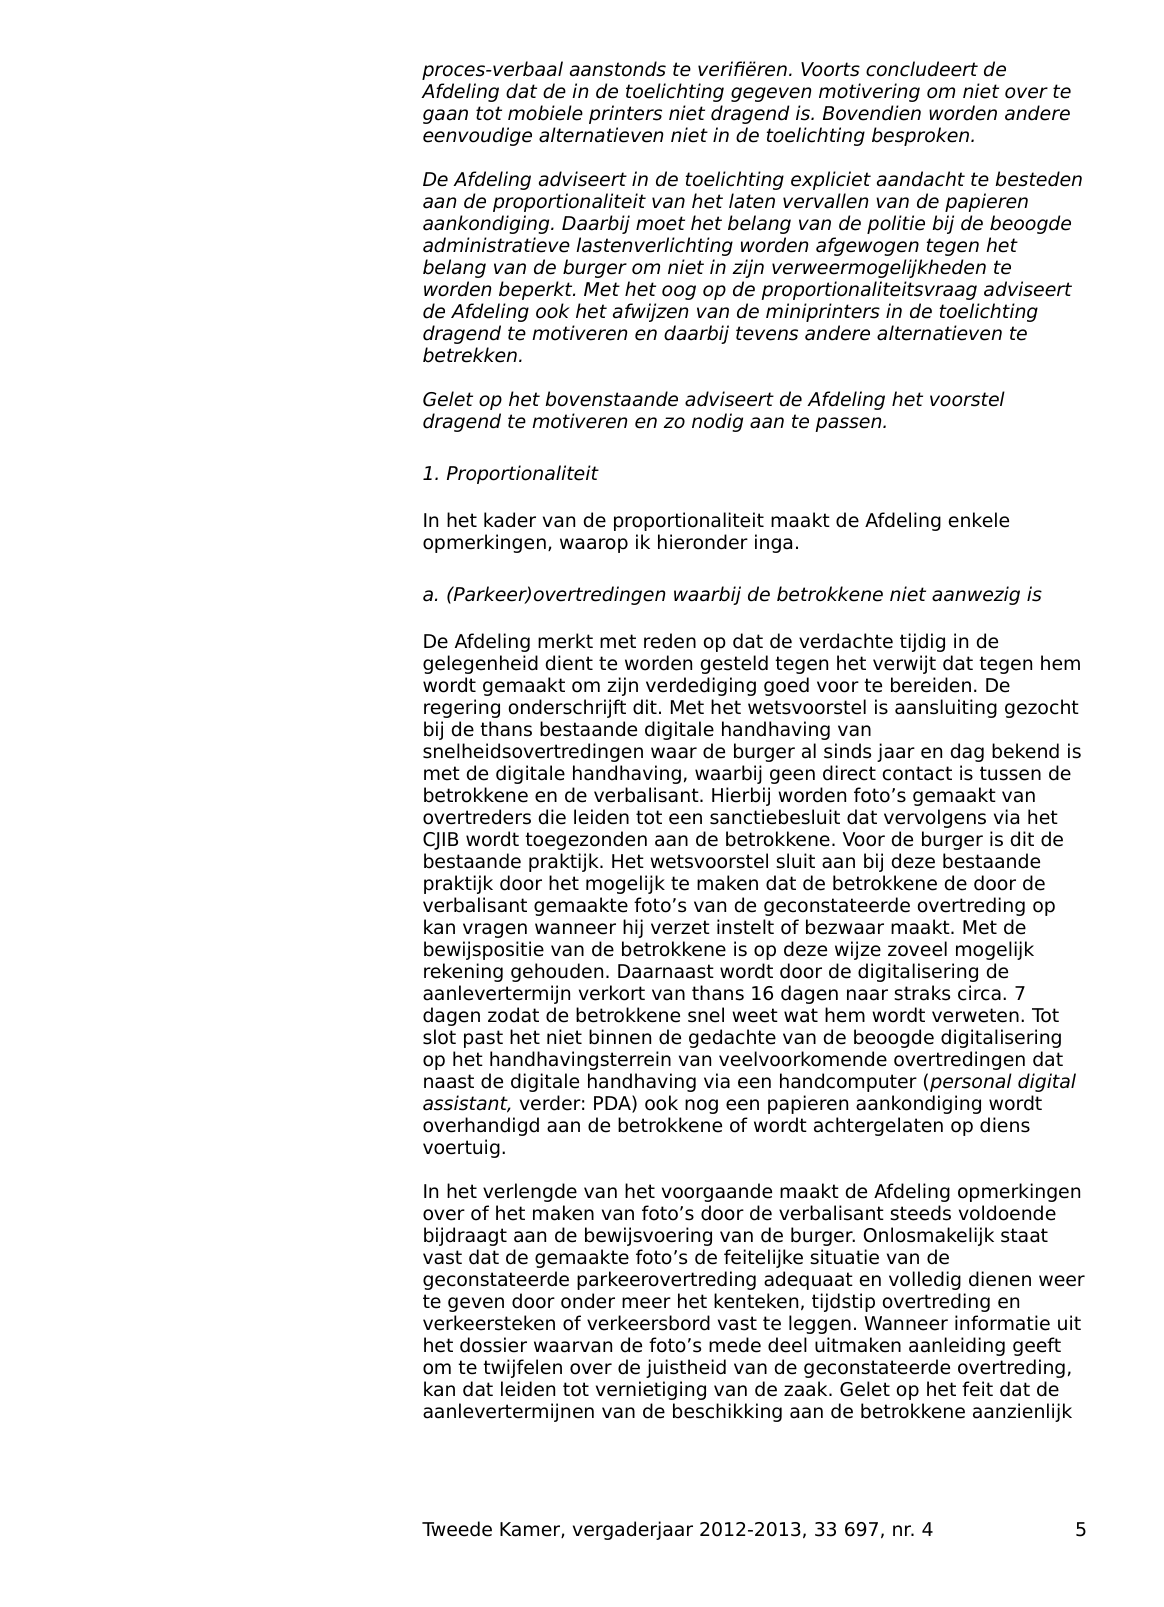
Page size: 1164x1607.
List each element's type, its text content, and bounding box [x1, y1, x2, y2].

text Gelet op het bovenstaande adviseert de Afdeling het voorstel dragend te motiveren en zo nodig aan te passen. [422, 389, 1087, 433]
text De Afdeling merkt met reden op dat de verdachte tijdig in de gelegenheid dient te worden gesteld tegen het verwijt dat tegen hem wordt gemaakt om zijn verdediging goed voor te bereiden. De regering onderschrijft dit. Met het wetsvoorstel is aansluiting gezocht bij de thans bestaande digitale handhaving van snelheidsovertredingen waar de burger al sinds jaar en dag bekend is met de digitale handhaving, waarbij geen direct contact is tussen de betrokkene en de verbalisant. Hierbij worden foto’s gemaakt van overtreders die leiden tot een sanctiebesluit dat vervolgens via het CJIB wordt toegezonden aan de betrokkene. Voor de burger is dit de bestaande praktijk. Het wetsvoorstel sluit aan bij deze bestaande praktijk door het mogelijk te maken dat de betrokkene de door de verbalisant gemaakte foto’s van de geconstateerde overtreding op kan vragen wanneer hij verzet instelt of bezwaar maakt. Met de bewijspositie van de betrokkene is op deze wijze zoveel mogelijk rekening gehouden. Daarnaast wordt door de digitalisering de aanlevertermijn verkort van thans 16 dagen naar straks circa. 7 dagen zodat de betrokkene snel weet wat hem wordt verweten. Tot slot past het niet binnen de gedachte van de beoogde digitalisering op het handhavingsterrein van veelvoorkomende overtredingen dat naast de digitale handhaving via een handcomputer (personal digital assistant, verder: PDA) ook nog een papieren aankondiging wordt overhandigd aan de betrokkene of wordt achtergelaten op diens voertuig. [422, 631, 1087, 1158]
subtitle a. (Parkeer)overtredingen waarbij de betrokkene niet aanwezig is [422, 584, 1087, 606]
subtitle 1. Proportionaliteit [422, 463, 1087, 485]
text De Afdeling adviseert in de toelichting expliciet aandacht te besteden aan de proportionaliteit van het laten vervallen van de papieren aankondiging. Daarbij moet het belang van de politie bij de beoogde administratieve lastenverlichting worden afgewogen tegen het belang van de burger om niet in zijn verweermogelijkheden te worden beperkt. Met het oog op de proportionaliteitsvraag adviseert de Afdeling ook het afwijzen van de miniprinters in de toelichting dragend te motiveren en daarbij tevens andere alternatieven te betrekken. [422, 169, 1087, 367]
text In het verlengde van het voorgaande maakt de Afdeling opmerkingen over of het maken van foto’s door de verbalisant steeds voldoende bijdraagt aan de bewijsvoering van de burger. Onlosmakelijk staat vast dat de gemaakte foto’s de feitelijke situatie van de geconstateerde parkeerovertreding adequaat en volledig dienen weer te geven door onder meer het kenteken, tijdstip overtreding en verkeersteken of verkeersbord vast te leggen. Wanneer informatie uit het dossier waarvan de foto’s mede deel uitmaken aanleiding geeft om te twijfelen over de juistheid van de geconstateerde overtreding, kan dat leiden tot vernietiging van de zaak. Gelet op het feit dat de aanlevertermijnen van de beschikking aan de betrokkene aanzienlijk [422, 1181, 1087, 1422]
text In het kader van de proportionaliteit maakt de Afdeling enkele opmerkingen, waarop ik hieronder inga. [422, 510, 1087, 554]
text proces-verbaal aanstonds te verifiëren. Voorts concludeert de Afdeling dat de in de toelichting gegeven motivering om niet over te gaan tot mobiele printers niet dragend is. Bovendien worden andere eenvoudige alternatieven niet in de toelichting besproken. [422, 59, 1087, 147]
